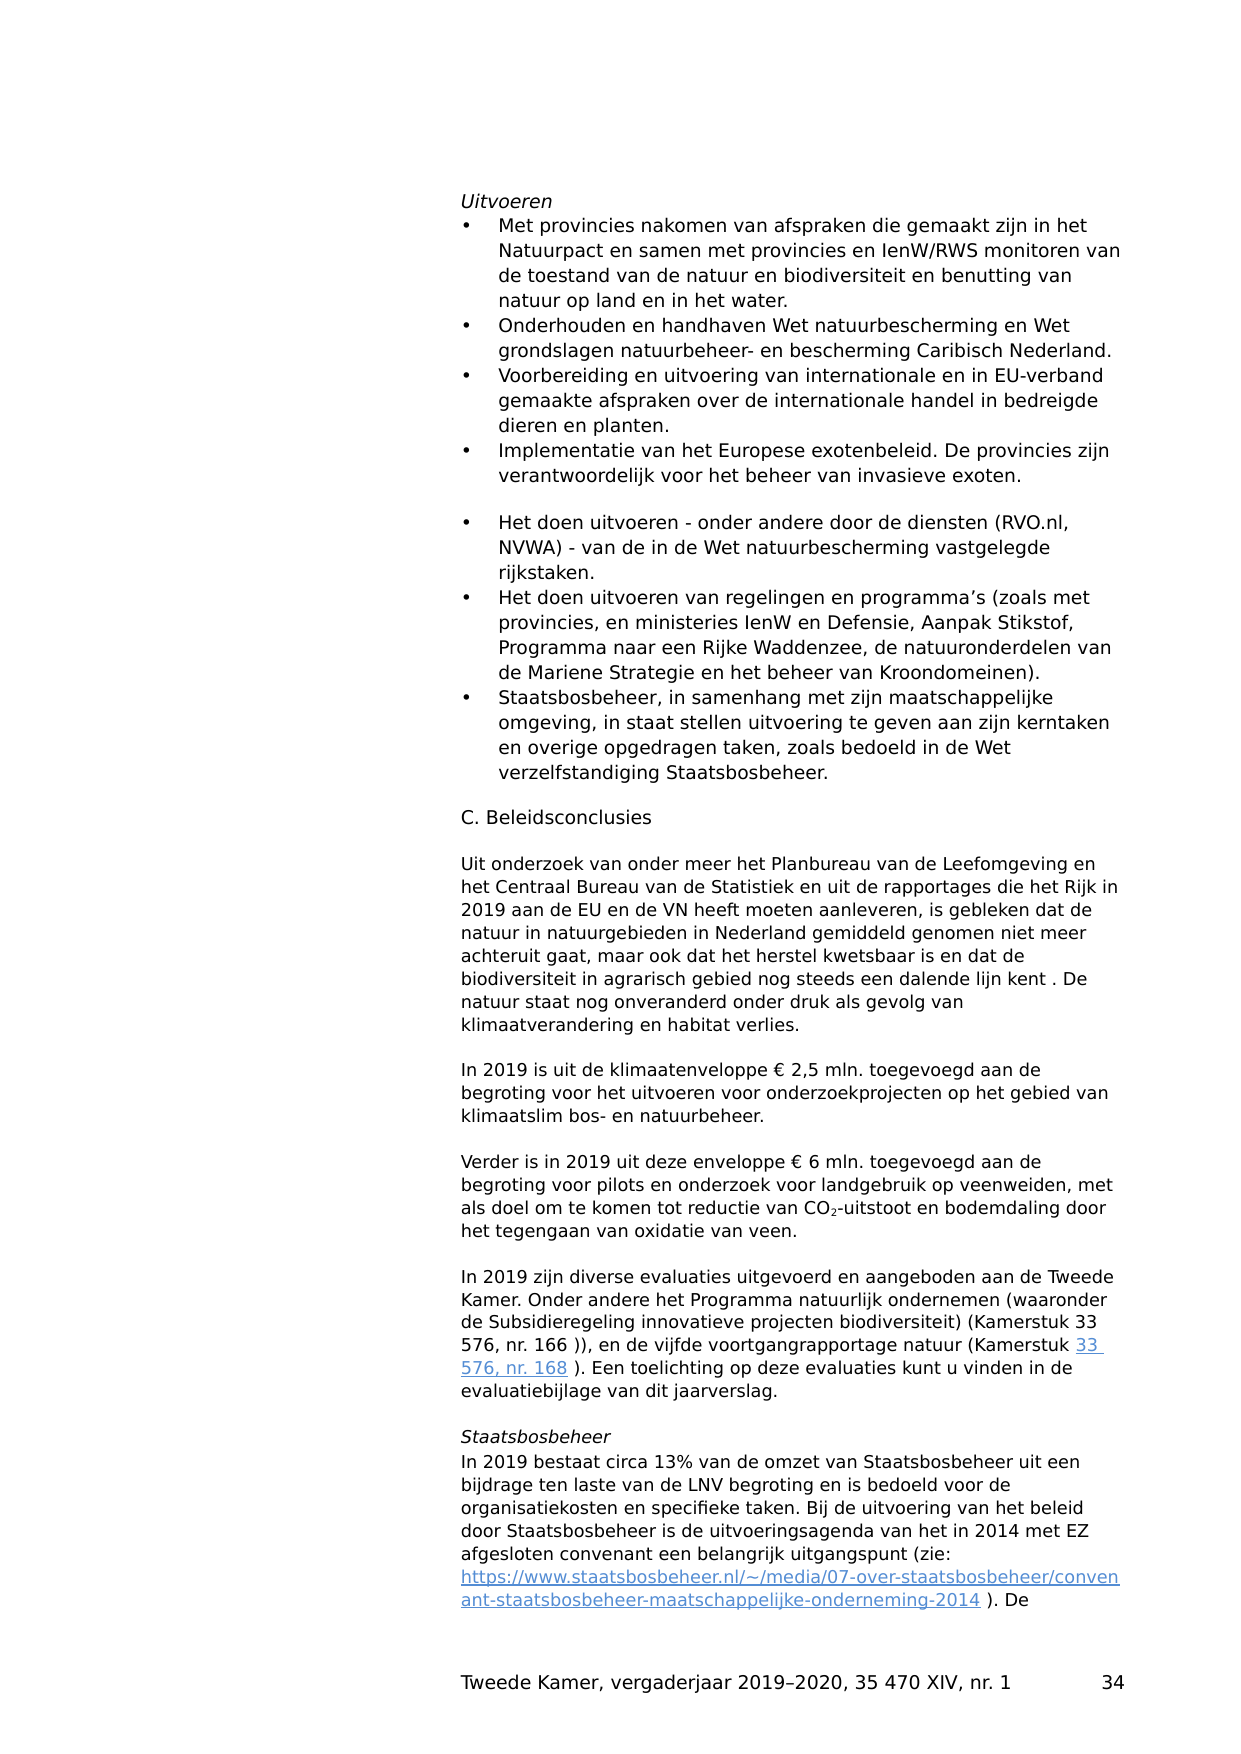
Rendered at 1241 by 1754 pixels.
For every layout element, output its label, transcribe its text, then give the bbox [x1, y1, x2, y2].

list Staatsbosbeheer, in samenhang met zijn maatschappelijke omgeving, in staat stellen uitvoering te geven aan zijn kerntaken en overige opgedragen taken, zoals bedoeld in de Wet verzelfstandiging Staatsbosbeheer. [461, 685, 1125, 785]
list Voorbereiding en uitvoering van internationale en in EU-verband gemaakte afspraken over de internationale handel in bedreigde dieren en planten. [461, 363, 1125, 438]
list Met provincies nakomen van afspraken die gemaakt zijn in het Natuurpact en samen met provincies en IenW/RWS monitoren van de toestand van de natuur en biodiversiteit en benutting van natuur op land en in het water. [461, 213, 1125, 313]
title C. Beleidsconclusies [461, 807, 1125, 829]
list Het doen uitvoeren van regelingen en programma’s (zoals met provincies, en ministeries IenW en Defensie, Aanpak Stikstof, Programma naar een Rijke Waddenzee, de natuuronderdelen van de Mariene Strategie en het beheer van Kroondomeinen). [461, 585, 1125, 685]
text Staatsbosbeheer [461, 1425, 1125, 1448]
list Het doen uitvoeren - onder andere door de diensten (RVO.nl, NVWA) - van de in de Wet natuurbescherming vastgelegde rijkstaken. [461, 510, 1125, 585]
list Implementatie van het Europese exotenbeleid. De provincies zijn verantwoordelijk voor het beheer van invasieve exoten. [461, 438, 1125, 488]
text Uitvoeren [461, 191, 1125, 213]
list Onderhouden en handhaven Wet natuurbescherming en Wet grondslagen natuurbeheer- en bescherming Caribisch Nederland. [461, 313, 1125, 363]
text Verder is in 2019 uit deze enveloppe € 6 mln. toegevoegd aan de begroting voor pilots en onderzoek voor landgebruik op veenweiden, met als doel om te komen tot reductie van CO2-uitstoot en bodemdaling door het tegengaan van oxidatie van veen. [461, 1150, 1125, 1242]
text In 2019 zijn diverse evaluaties uitgevoerd en aangeboden aan de Tweede Kamer. Onder andere het Programma natuurlijk ondernemen (waaronder de Subsidieregeling innovatieve projecten biodiversiteit) (Kamerstuk 33 576, nr. 166 )), en de vijfde voortgangrapportage natuur (Kamerstuk 33 576, nr. 168 ). Een toelichting op deze evaluaties kunt u vinden in de evaluatiebijlage van dit jaarverslag. [461, 1265, 1125, 1402]
text In 2019 is uit de klimaatenveloppe € 2,5 mln. toegevoegd aan de begroting voor het uitvoeren voor onderzoekprojecten op het gebied van klimaatslim bos- en natuurbeheer. [461, 1058, 1125, 1127]
text In 2019 bestaat circa 13% van de omzet van Staatsbosbeheer uit een bijdrage ten laste van de LNV begroting en is bedoeld voor de organisatiekosten en specifieke taken. Bij de uitvoering van het beleid door Staatsbosbeheer is de uitvoeringsagenda van het in 2014 met EZ afgesloten convenant een belangrijk uitgangspunt (zie: https://www.staatsbosbeheer.nl/~/media/07-over-staatsbosbeheer/convenant-staatsbosbeheer-maatschappelijke-onderneming-2014 ). De [461, 1450, 1125, 1611]
text Uit onderzoek van onder meer het Planbureau van de Leefomgeving en het Centraal Bureau van de Statistiek en uit de rapportages die het Rijk in 2019 aan de EU en de VN heeft moeten aanleveren, is gebleken dat de natuur in natuurgebieden in Nederland gemiddeld genomen niet meer achteruit gaat, maar ook dat het herstel kwetsbaar is en dat de biodiversiteit in agrarisch gebied nog steeds een dalende lijn kent . De natuur staat nog onveranderd onder druk als gevolg van klimaatverandering en habitat verlies. [461, 852, 1125, 1036]
